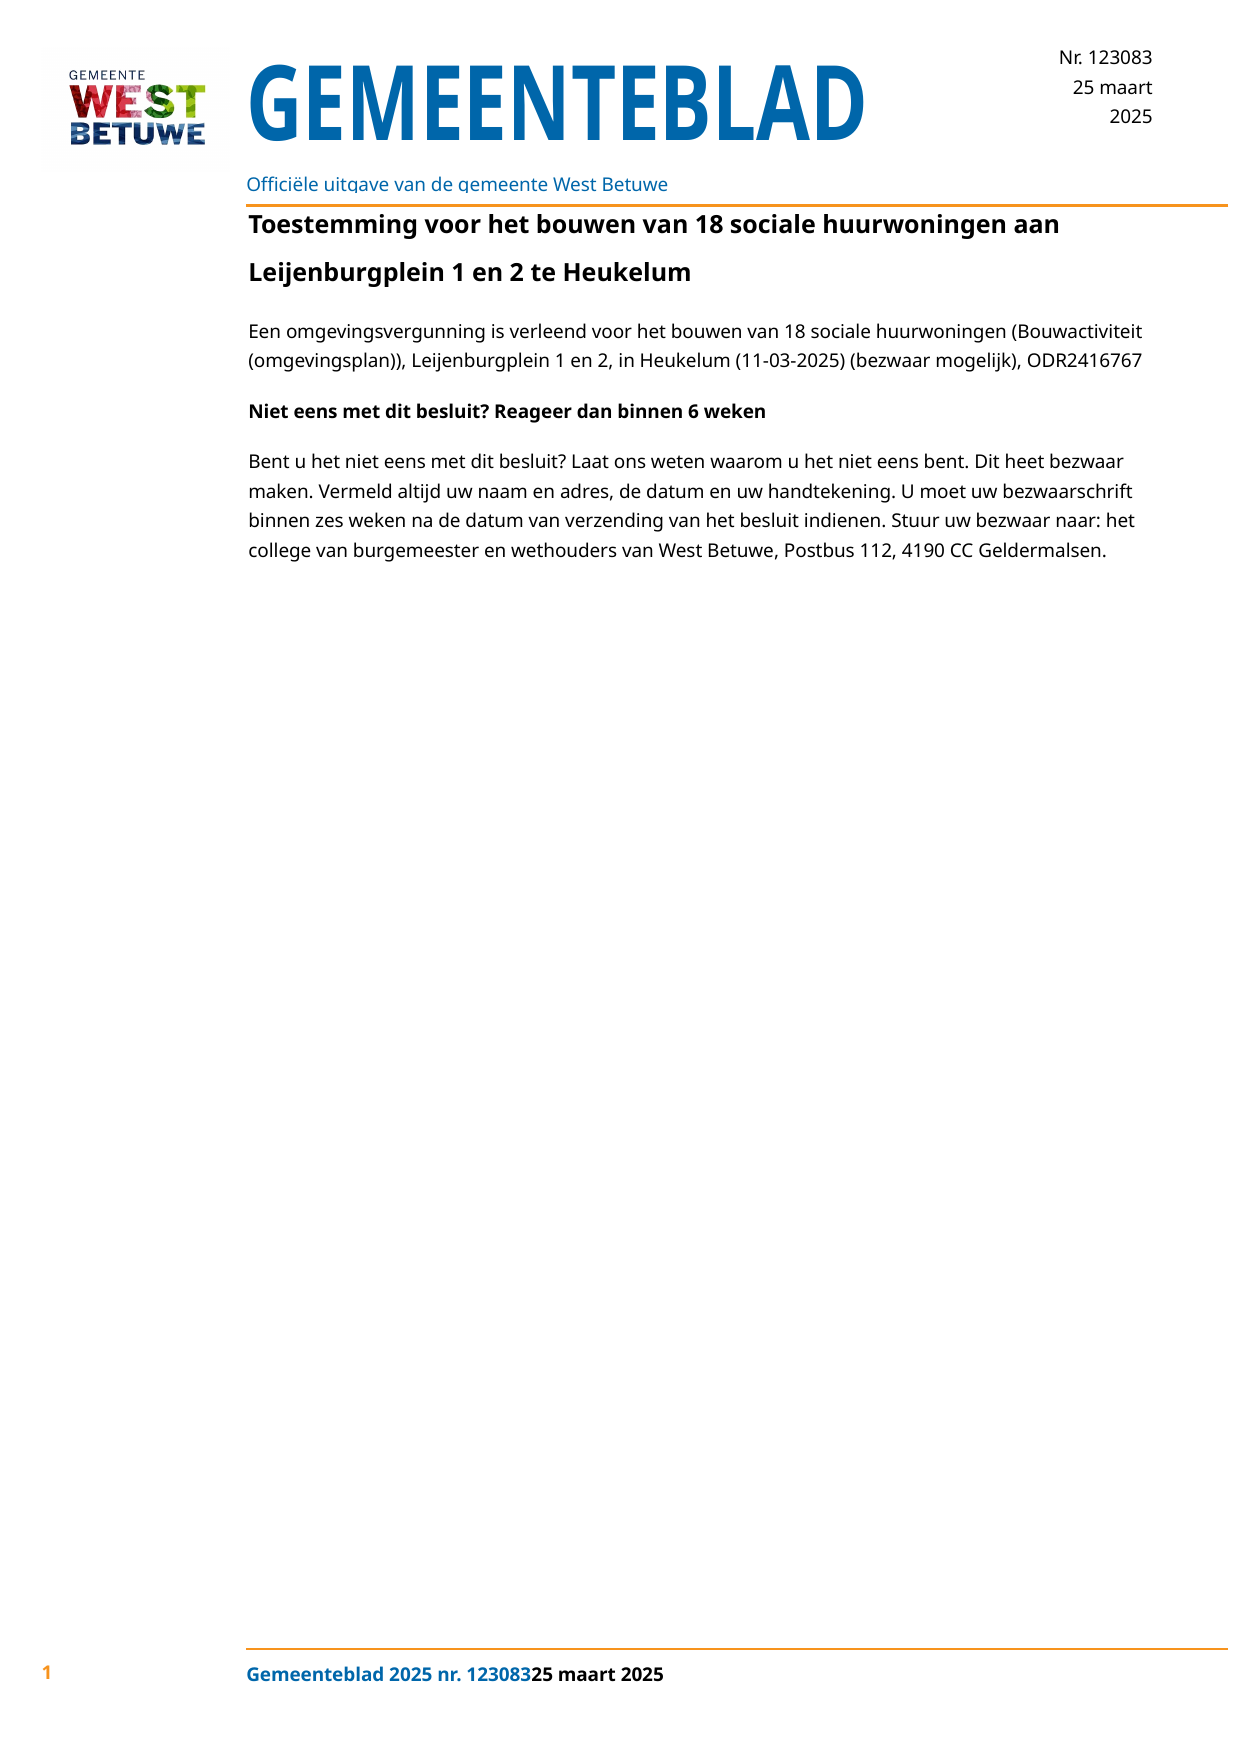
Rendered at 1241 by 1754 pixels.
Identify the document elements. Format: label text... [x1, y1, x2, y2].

text Bent u het niet eens met dit besluit? Laat ons weten waarom u het niet eens bent. Dit heet bezwaar maken. Vermeld altijd uw naam en adres, de datum en uw handtekening. U moet uw bezwaarschrift binnen zes weken na de datum van verzending van het besluit indienen. Stuur uw bezwaar naar: het college van burgemeester en wethouders van West Betuwe, Postbus 112, 4190 CC Geldermalsen. [248, 448, 1152, 563]
text Niet eens met dit besluit? Reageer dan binnen 6 weken [248, 398, 1152, 424]
text Toestemming voor het bouwen van 18 sociale huurwoningen aan Leijenburgplein 1 en 2 te Heukelum [248, 207, 1152, 288]
text Een omgevingsvergunning is verleend voor het bouwen van 18 sociale huurwoningen (Bouwactiviteit (omgevingsplan)), Leijenburgplein 1 en 2, in Heukelum (11-03-2025) (bezwaar mogelijk), ODR2416767 [248, 318, 1152, 373]
picture [41, 47, 231, 172]
